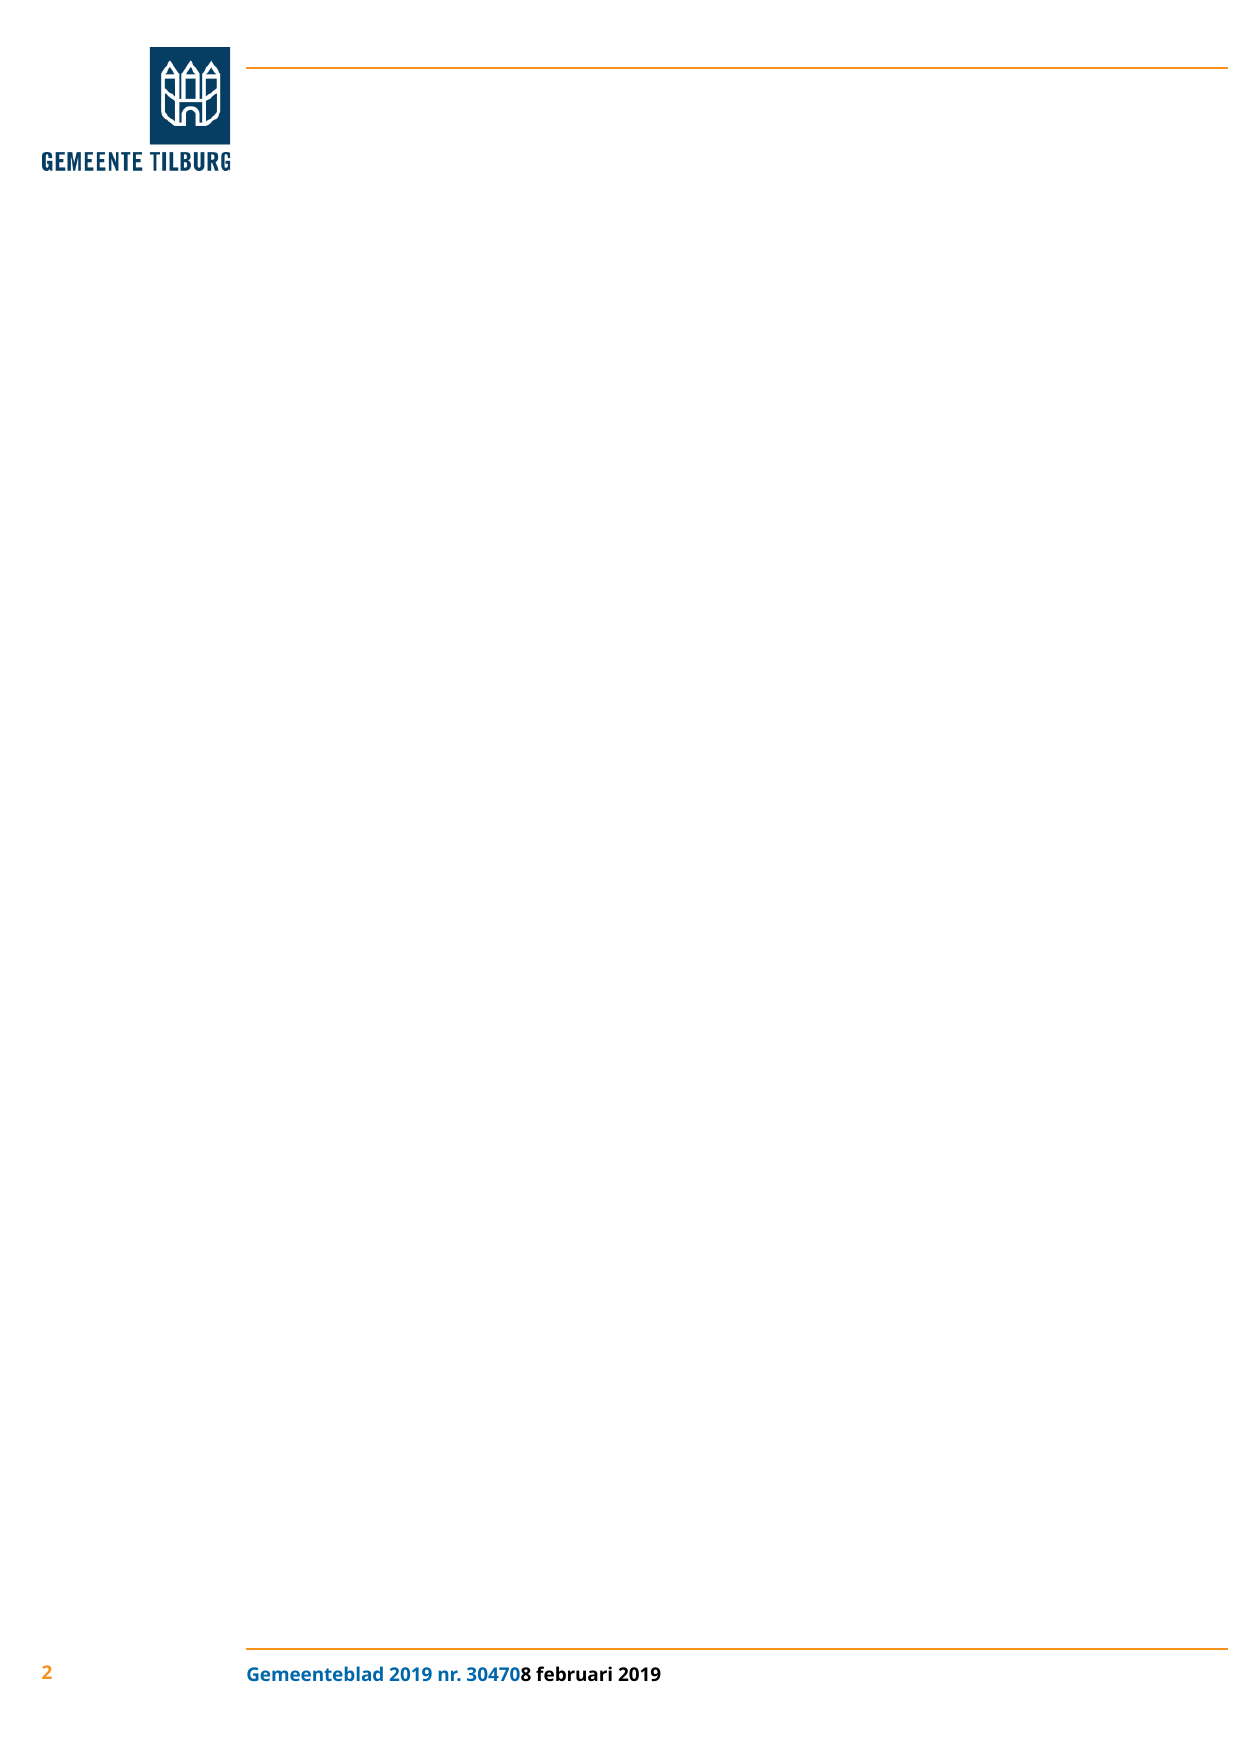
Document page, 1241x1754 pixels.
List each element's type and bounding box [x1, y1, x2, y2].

picture [41, 47, 231, 172]
